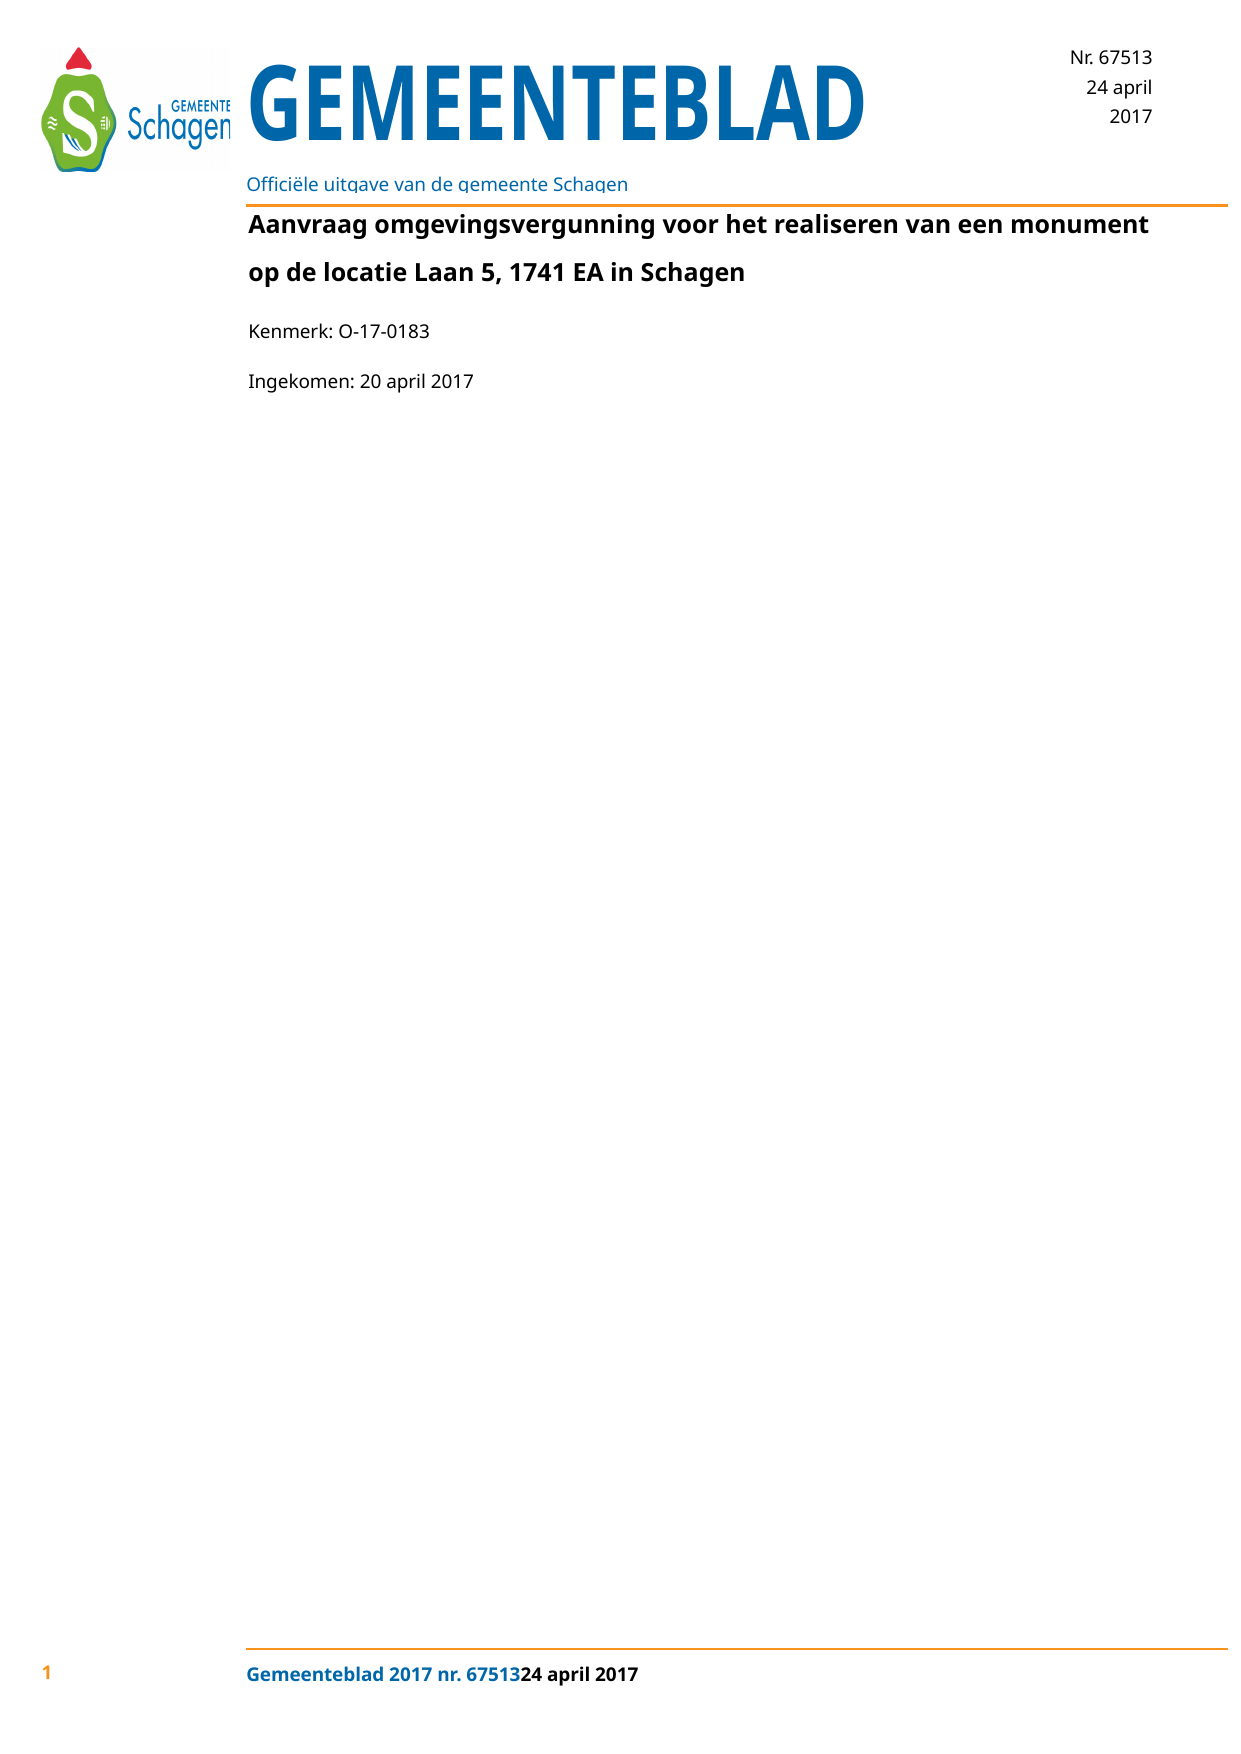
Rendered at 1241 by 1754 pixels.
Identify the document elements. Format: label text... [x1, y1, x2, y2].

picture [41, 47, 231, 172]
text Kenmerk: O-17-0183 [248, 318, 1152, 344]
text Aanvraag omgevingsvergunning voor het realiseren van een monument op de locatie Laan 5, 1741 EA in Schagen [248, 207, 1152, 288]
text Ingekomen: 20 april 2017 [248, 368, 1152, 394]
